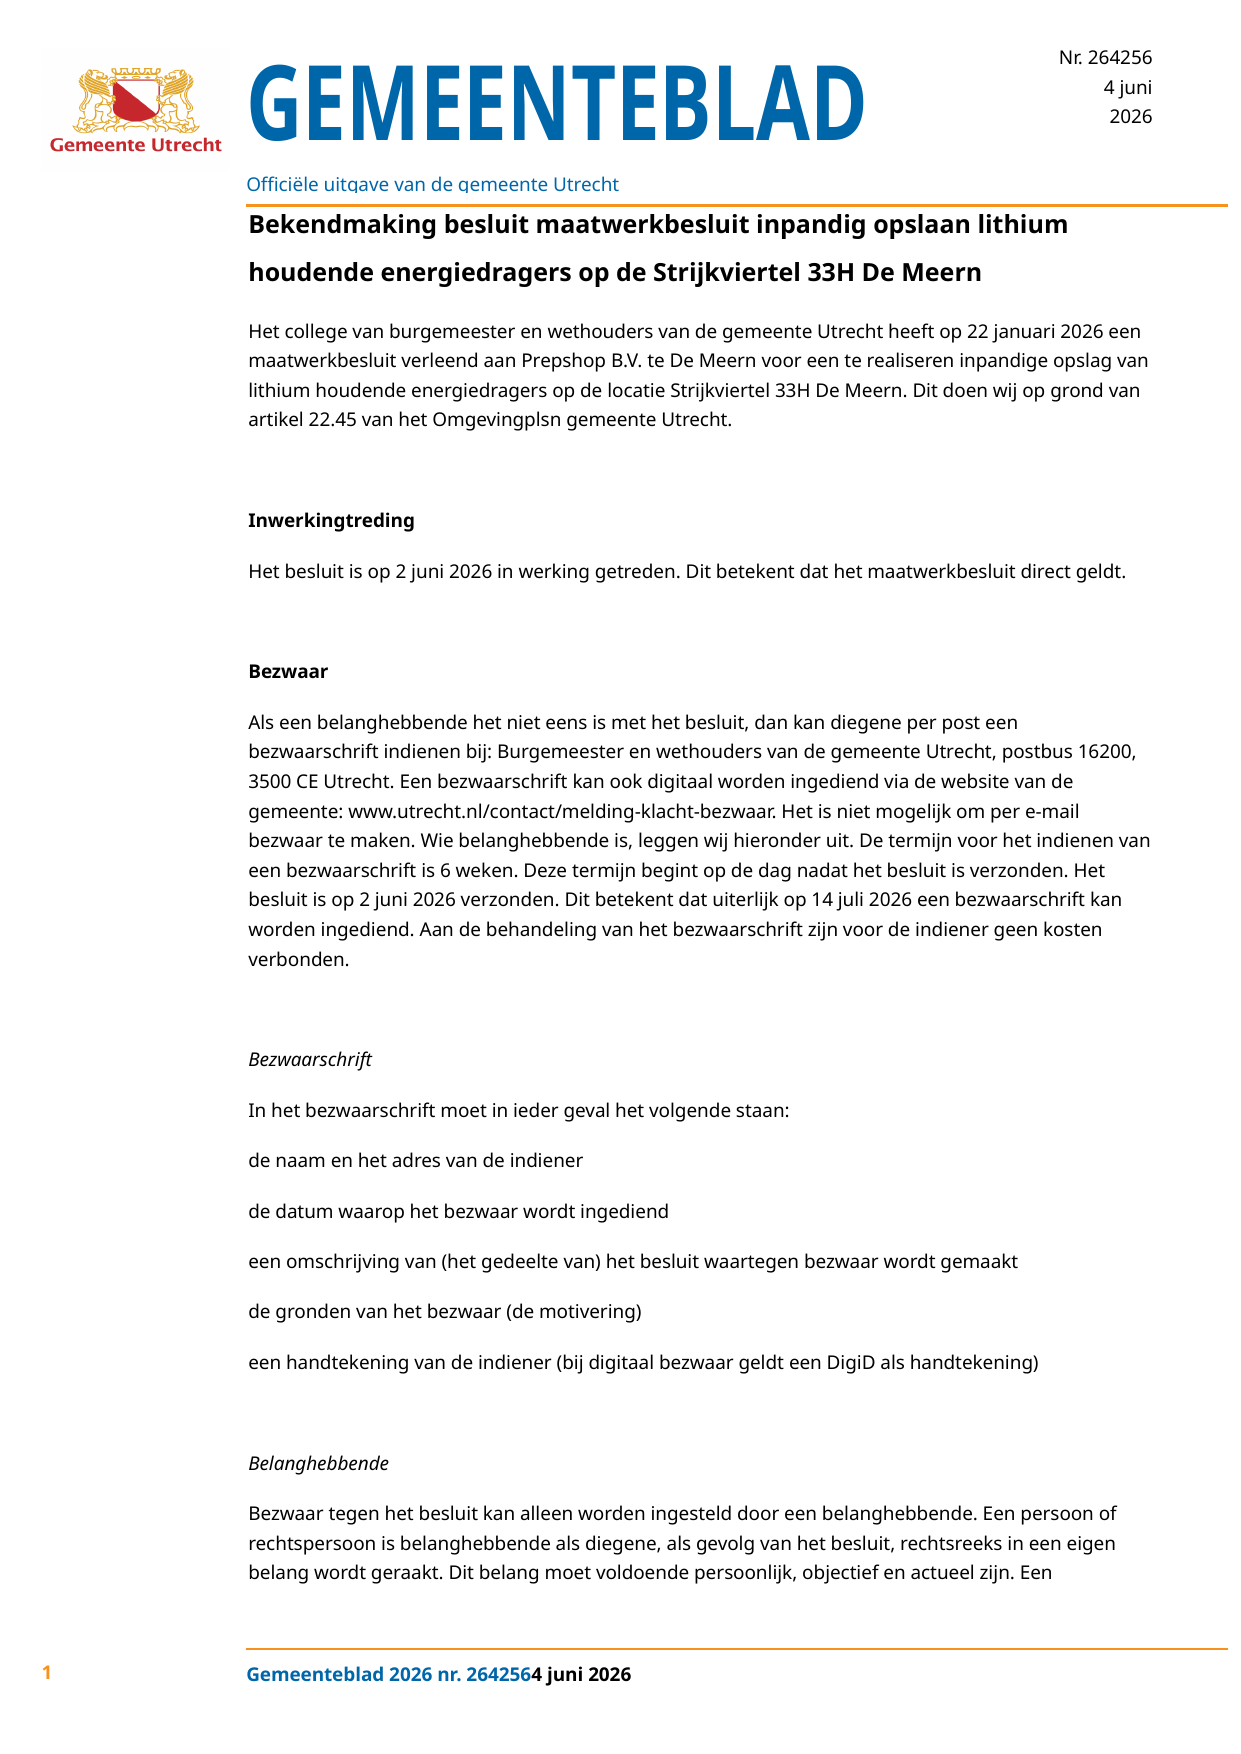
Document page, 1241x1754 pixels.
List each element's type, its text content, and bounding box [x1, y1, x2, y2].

text Bekendmaking besluit maatwerkbesluit inpandig opslaan lithium houdende energiedragers op de Strijkviertel 33H De Meern [248, 207, 1152, 288]
text Belanghebbende [248, 1450, 1152, 1476]
picture [41, 47, 231, 172]
text Inwerkingtreding [248, 507, 1152, 533]
text Bezwaar tegen het besluit kan alleen worden ingesteld door een belanghebbende. Een persoon of rechtspersoon is belanghebbende als diegene, als gevolg van het besluit, rechtsreeks in een eigen belang wordt geraakt. Dit belang moet voldoende persoonlijk, objectief en actueel zijn. Een [248, 1500, 1152, 1585]
text de gronden van het bezwaar (de motivering) [248, 1299, 1152, 1324]
text In het bezwaarschrift moet in ieder geval het volgende staan: [248, 1097, 1152, 1123]
text de naam en het adres van de indiener [248, 1147, 1152, 1173]
text de datum waarop het bezwaar wordt ingediend [248, 1198, 1152, 1224]
text Bezwaar [248, 659, 1152, 684]
text een omschrijving van (het gedeelte van) het besluit waartegen bezwaar wordt gemaakt [248, 1248, 1152, 1274]
text een handtekening van de indiener (bij digitaal bezwaar geldt een DigiD als handtekening) [248, 1349, 1152, 1375]
text Het college van burgemeester en wethouders van de gemeente Utrecht heeft op 22 januari 2026 een maatwerkbesluit verleend aan Prepshop B.V. te De Meern voor een te realiseren inpandige opslag van lithium houdende energiedragers op de locatie Strijkviertel 33H De Meern. Dit doen wij op grond van artikel 22.45 van het Omgevingplsn gemeente Utrecht. [248, 318, 1152, 432]
text Als een belanghebbende het niet eens is met het besluit, dan kan diegene per post een bezwaarschrift indienen bij: Burgemeester en wethouders van de gemeente Utrecht, postbus 16200, 3500 CE Utrecht. Een bezwaarschrift kan ook digitaal worden ingediend via de website van de gemeente: www.utrecht.nl/contact/melding-klacht-bezwaar. Het is niet mogelijk om per e-mail bezwaar te maken. Wie belanghebbende is, leggen wij hieronder uit. De termijn voor het indienen van een bezwaarschrift is 6 weken. Deze termijn begint op de dag nadat het besluit is verzonden. Het besluit is op 2 juni 2026 verzonden. Dit betekent dat uiterlijk op 14 juli 2026 een bezwaarschrift kan worden ingediend. Aan de behandeling van het bezwaarschrift zijn voor de indiener geen kosten verbonden. [248, 709, 1152, 972]
text Het besluit is op 2 juni 2026 in werking getreden. Dit betekent dat het maatwerkbesluit direct geldt. [248, 558, 1152, 584]
text Bezwaarschrift [248, 1047, 1152, 1072]
